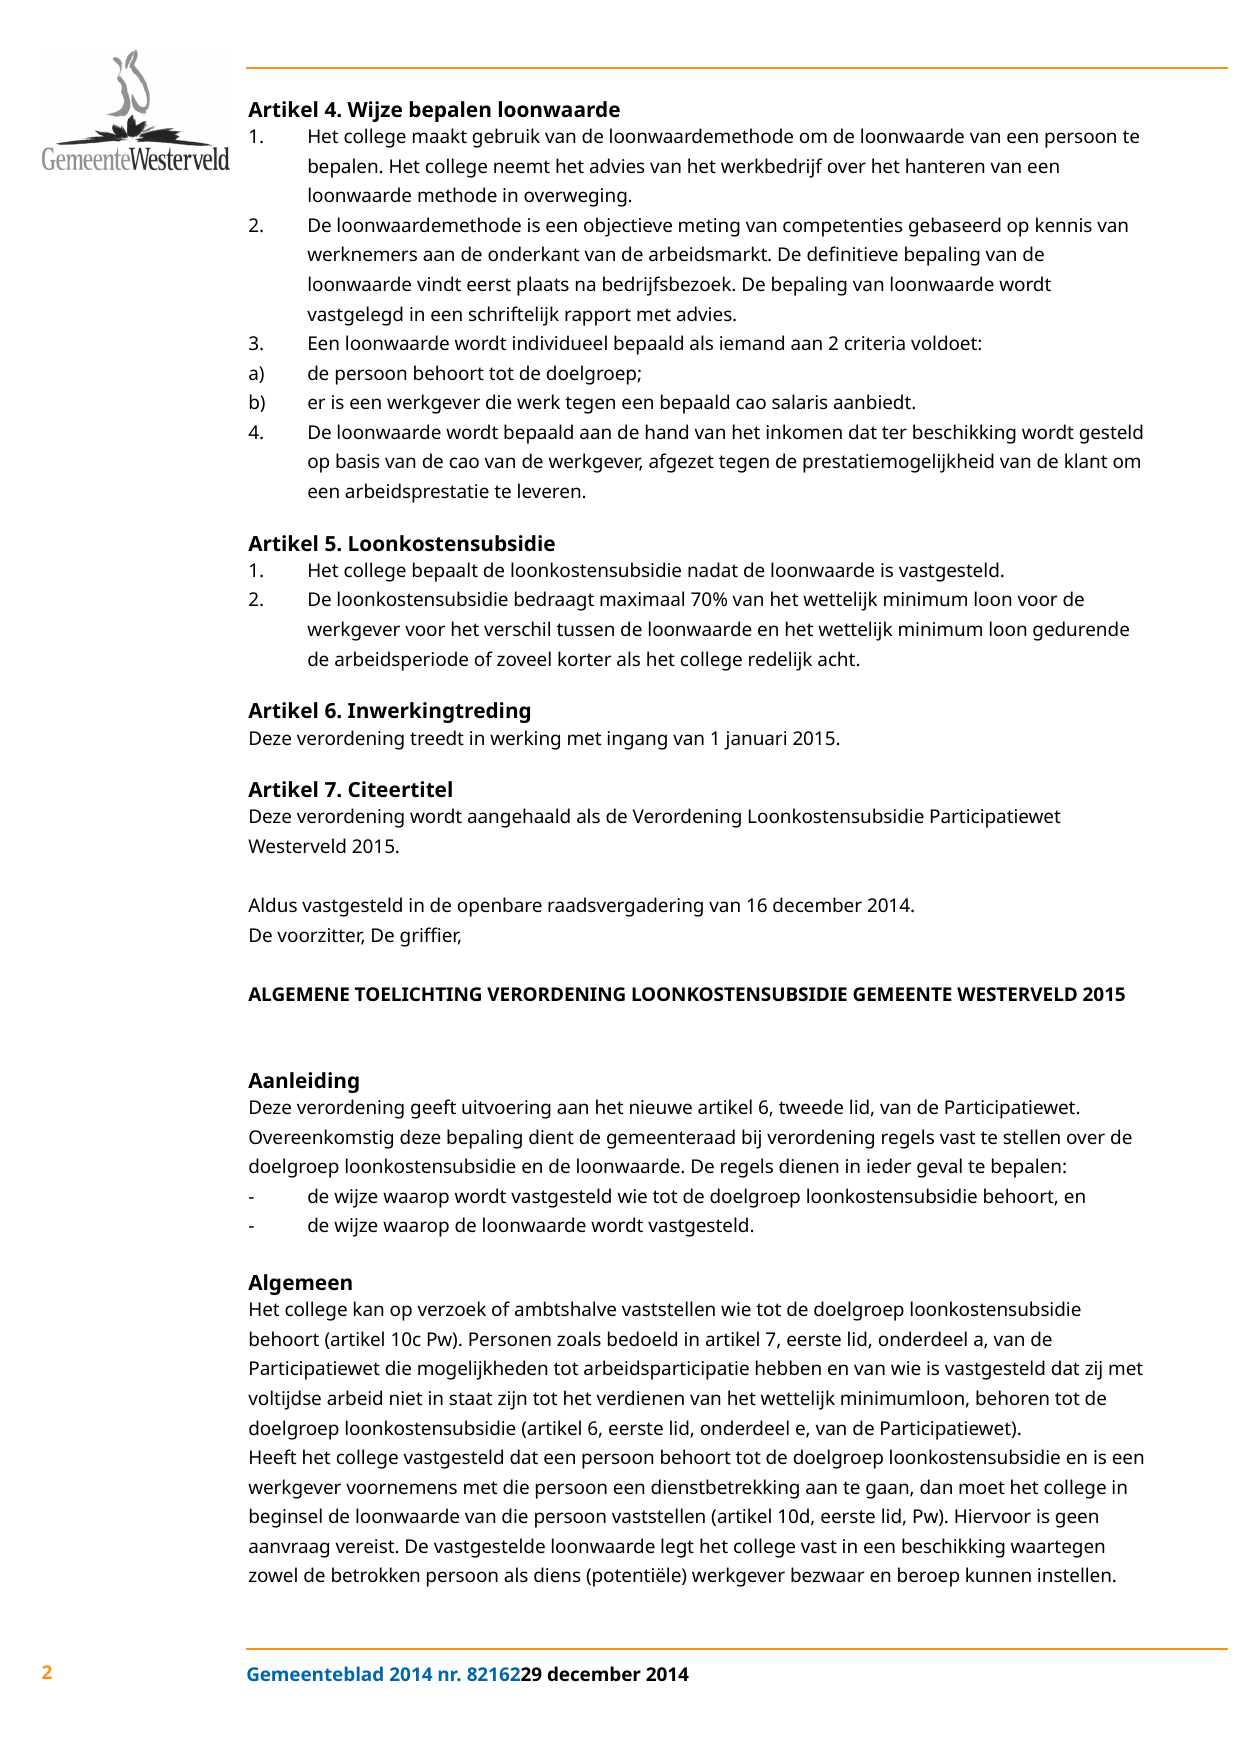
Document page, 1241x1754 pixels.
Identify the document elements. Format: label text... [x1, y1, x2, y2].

list De loonkostensubsidie bedraagt maximaal 70% van het wettelijk minimum loon voor de werkgever voor het verschil tussen de loonwaarde en het wettelijk minimum loon gedurende de arbeidsperiode of zoveel korter als het college redelijk acht. [248, 587, 1152, 672]
text Artikel 5. Loonkostensubsidie [248, 529, 1152, 557]
text Heeft het college vastgesteld dat een persoon behoort tot de doelgroep loonkostensubsidie en is een werkgever voornemens met die persoon een dienstbetrekking aan te gaan, dan moet het college in beginsel de loonwaarde van die persoon vaststellen (artikel 10d, eerste lid, Pw). Hiervoor is geen aanvraag vereist. De vastgestelde loonwaarde legt het college vast in een beschikking waartegen zowel de betrokken persoon als diens (potentiële) werkgever bezwaar en beroep kunnen instellen. [248, 1444, 1152, 1588]
text Algemeen [248, 1268, 1152, 1296]
list Het college maakt gebruik van de loonwaardemethode om de loonwaarde van een persoon te bepalen. Het college neemt het advies van het werkbedrijf over het hanteren van een loonwaarde methode in overweging. [248, 123, 1152, 208]
text Artikel 7. Citeertitel [248, 775, 1152, 803]
text Artikel 6. Inwerkingtreding [248, 696, 1152, 725]
text Deze verordening treedt in werking met ingang van 1 januari 2015. [248, 725, 1152, 750]
text Aanleiding [248, 1066, 1152, 1094]
text Deze verordening geeft uitvoering aan het nieuwe artikel 6, tweede lid, van de Participatiewet. Overeenkomstig deze bepaling dient de gemeenteraad bij verordening regels vast te stellen over de doelgroep loonkostensubsidie en de loonwaarde. De regels dienen in ieder geval te bepalen: [248, 1094, 1152, 1179]
text De voorzitter, De griffier, [248, 922, 1152, 948]
list Een loonwaarde wordt individueel bepaald als iemand aan 2 criteria voldoet: [248, 330, 1152, 356]
text Deze verordening wordt aangehaald als de Verordening Loonkostensubsidie Participatiewet Westerveld 2015. [248, 803, 1152, 859]
text Het college kan op verzoek of ambtshalve vaststellen wie tot de doelgroep loonkostensubsidie behoort (artikel 10c Pw). Personen zoals bedoeld in artikel 7, eerste lid, onderdeel a, van de Participatiewet die mogelijkheden tot arbeidsparticipatie hebben en van wie is vastgesteld dat zij met voltijdse arbeid niet in staat zijn tot het verdienen van het wettelijk minimumloon, behoren tot de doelgroep loonkostensubsidie (artikel 6, eerste lid, onderdeel e, van de Participatiewet). [248, 1296, 1152, 1441]
text Aldus vastgesteld in de openbare raadsvergadering van 16 december 2014. [248, 892, 1152, 918]
list Het college bepaalt de loonkostensubsidie nadat de loonwaarde is vastgesteld. [248, 557, 1152, 583]
text Artikel 4. Wijze bepalen loonwaarde [248, 95, 1152, 123]
picture [41, 47, 231, 172]
list de wijze waarop de loonwaarde wordt vastgesteld. [248, 1213, 1152, 1238]
text ALGEMENE TOELICHTING VERORDENING LOONKOSTENSUBSIDIE GEMEENTE WESTERVELD 2015 [248, 981, 1152, 1007]
list De loonwaarde wordt bepaald aan de hand van het inkomen dat ter beschikking wordt gesteld op basis van de cao van de werkgever, afgezet tegen de prestatiemogelijkheid van de klant om een arbeidsprestatie te leveren. [248, 419, 1152, 504]
list de persoon behoort tot de doelgroep; [248, 360, 1152, 386]
list De loonwaardemethode is een objectieve meting van competenties gebaseerd op kennis van werknemers aan de onderkant van de arbeidsmarkt. De definitieve bepaling van de loonwaarde vindt eerst plaats na bedrijfsbezoek. De bepaling van loonwaarde wordt vastgelegd in een schriftelijk rapport met advies. [248, 212, 1152, 326]
list de wijze waarop wordt vastgesteld wie tot de doelgroep loonkostensubsidie behoort, en [248, 1183, 1152, 1209]
list er is een werkgever die werk tegen een bepaald cao salaris aanbiedt. [248, 389, 1152, 415]
